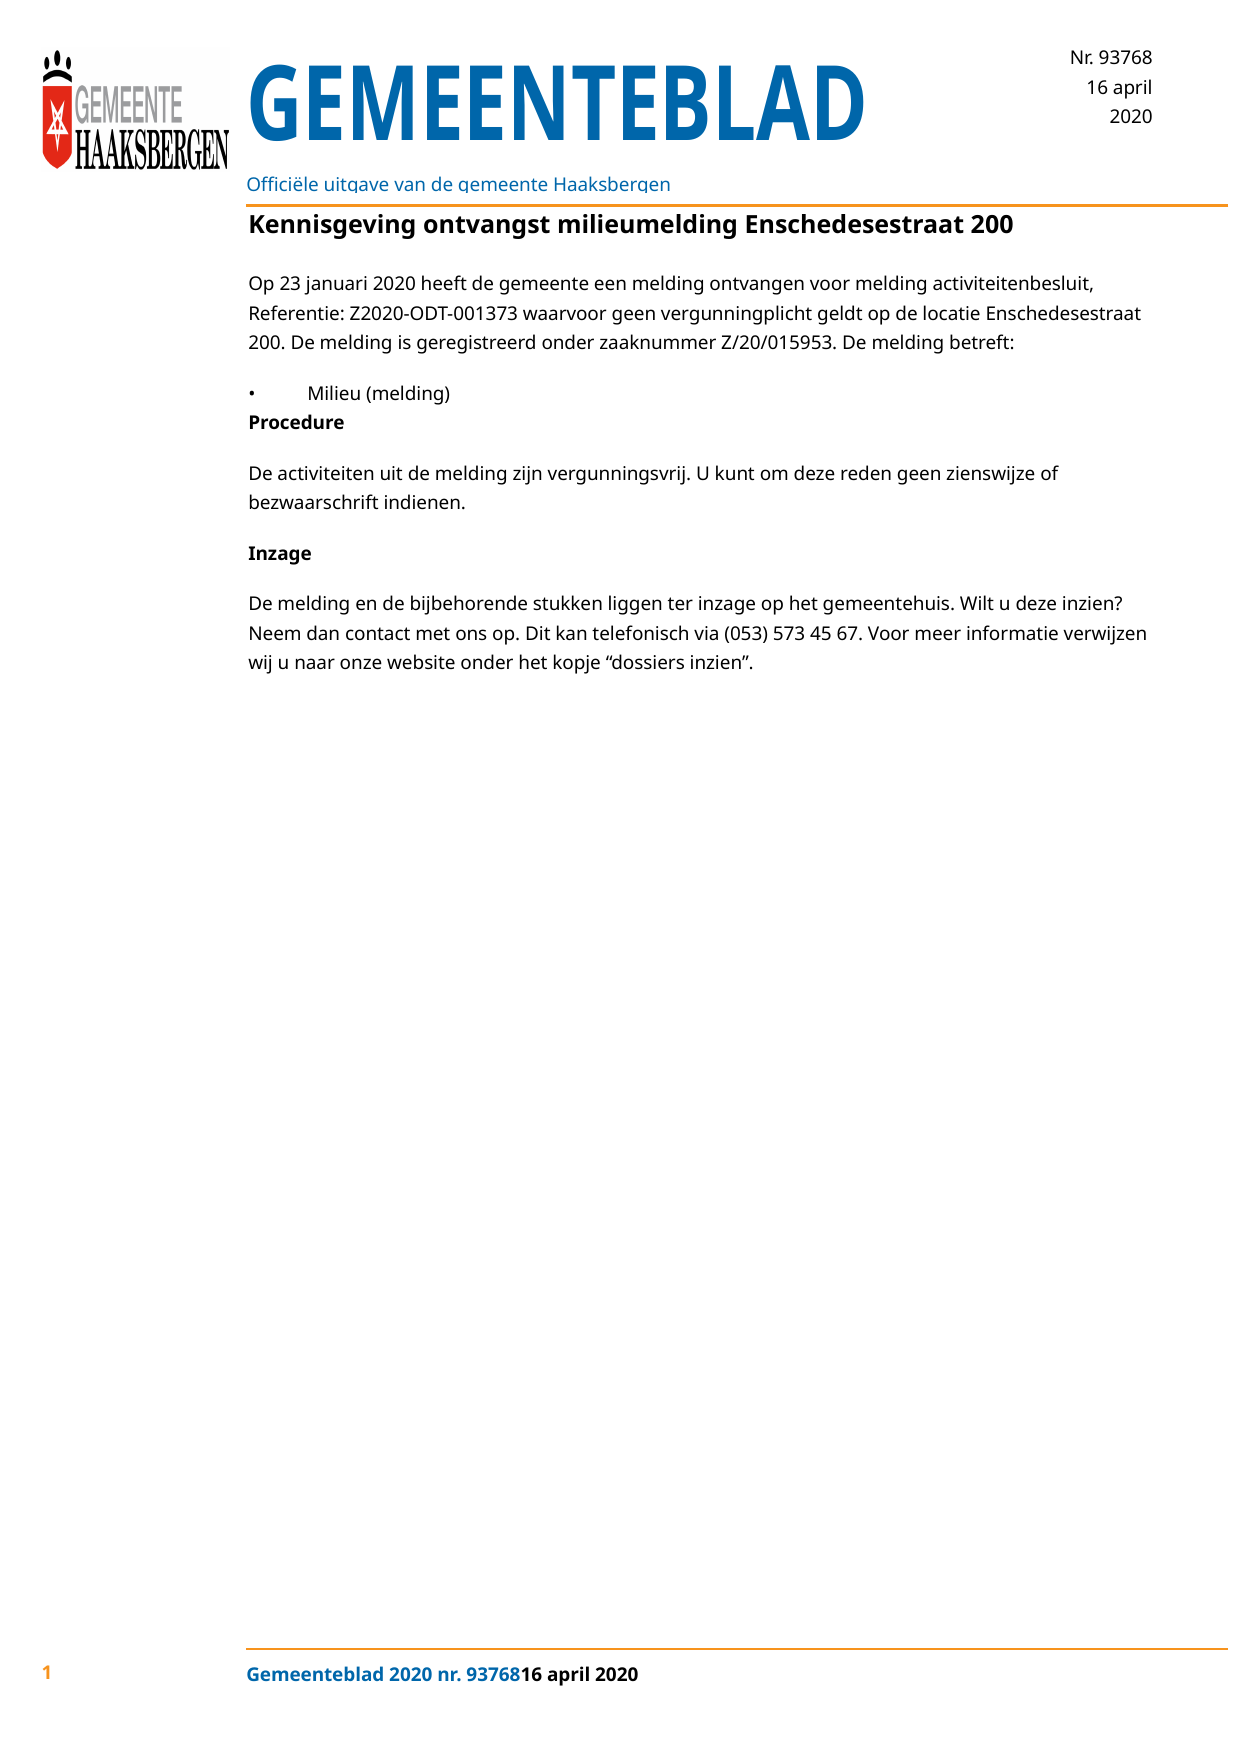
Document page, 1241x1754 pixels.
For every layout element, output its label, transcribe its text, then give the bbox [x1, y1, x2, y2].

text Procedure [248, 409, 1152, 435]
text Kennisgeving ontvangst milieumelding Enschedesestraat 200 [248, 207, 1152, 241]
text Inzage [248, 540, 1152, 566]
list Milieu (melding) [248, 380, 1152, 406]
text De melding en de bijbehorende stukken liggen ter inzage op het gemeentehuis. Wilt u deze inzien? Neem dan contact met ons op. Dit kan telefonisch via (053) 573 45 67. Voor meer informatie verwijzen wij u naar onze website onder het kopje “dossiers inzien”. [248, 590, 1152, 675]
text Op 23 januari 2020 heeft de gemeente een melding ontvangen voor melding activiteitenbesluit, Referentie: Z2020-ODT-001373 waarvoor geen vergunningplicht geldt op de locatie Enschedesestraat 200. De melding is geregistreerd onder zaaknummer Z/20/015953. De melding betreft: [248, 270, 1152, 355]
picture [41, 47, 231, 172]
text De activiteiten uit de melding zijn vergunningsvrij. U kunt om deze reden geen zienswijze of bezwaarschrift indienen. [248, 460, 1152, 515]
